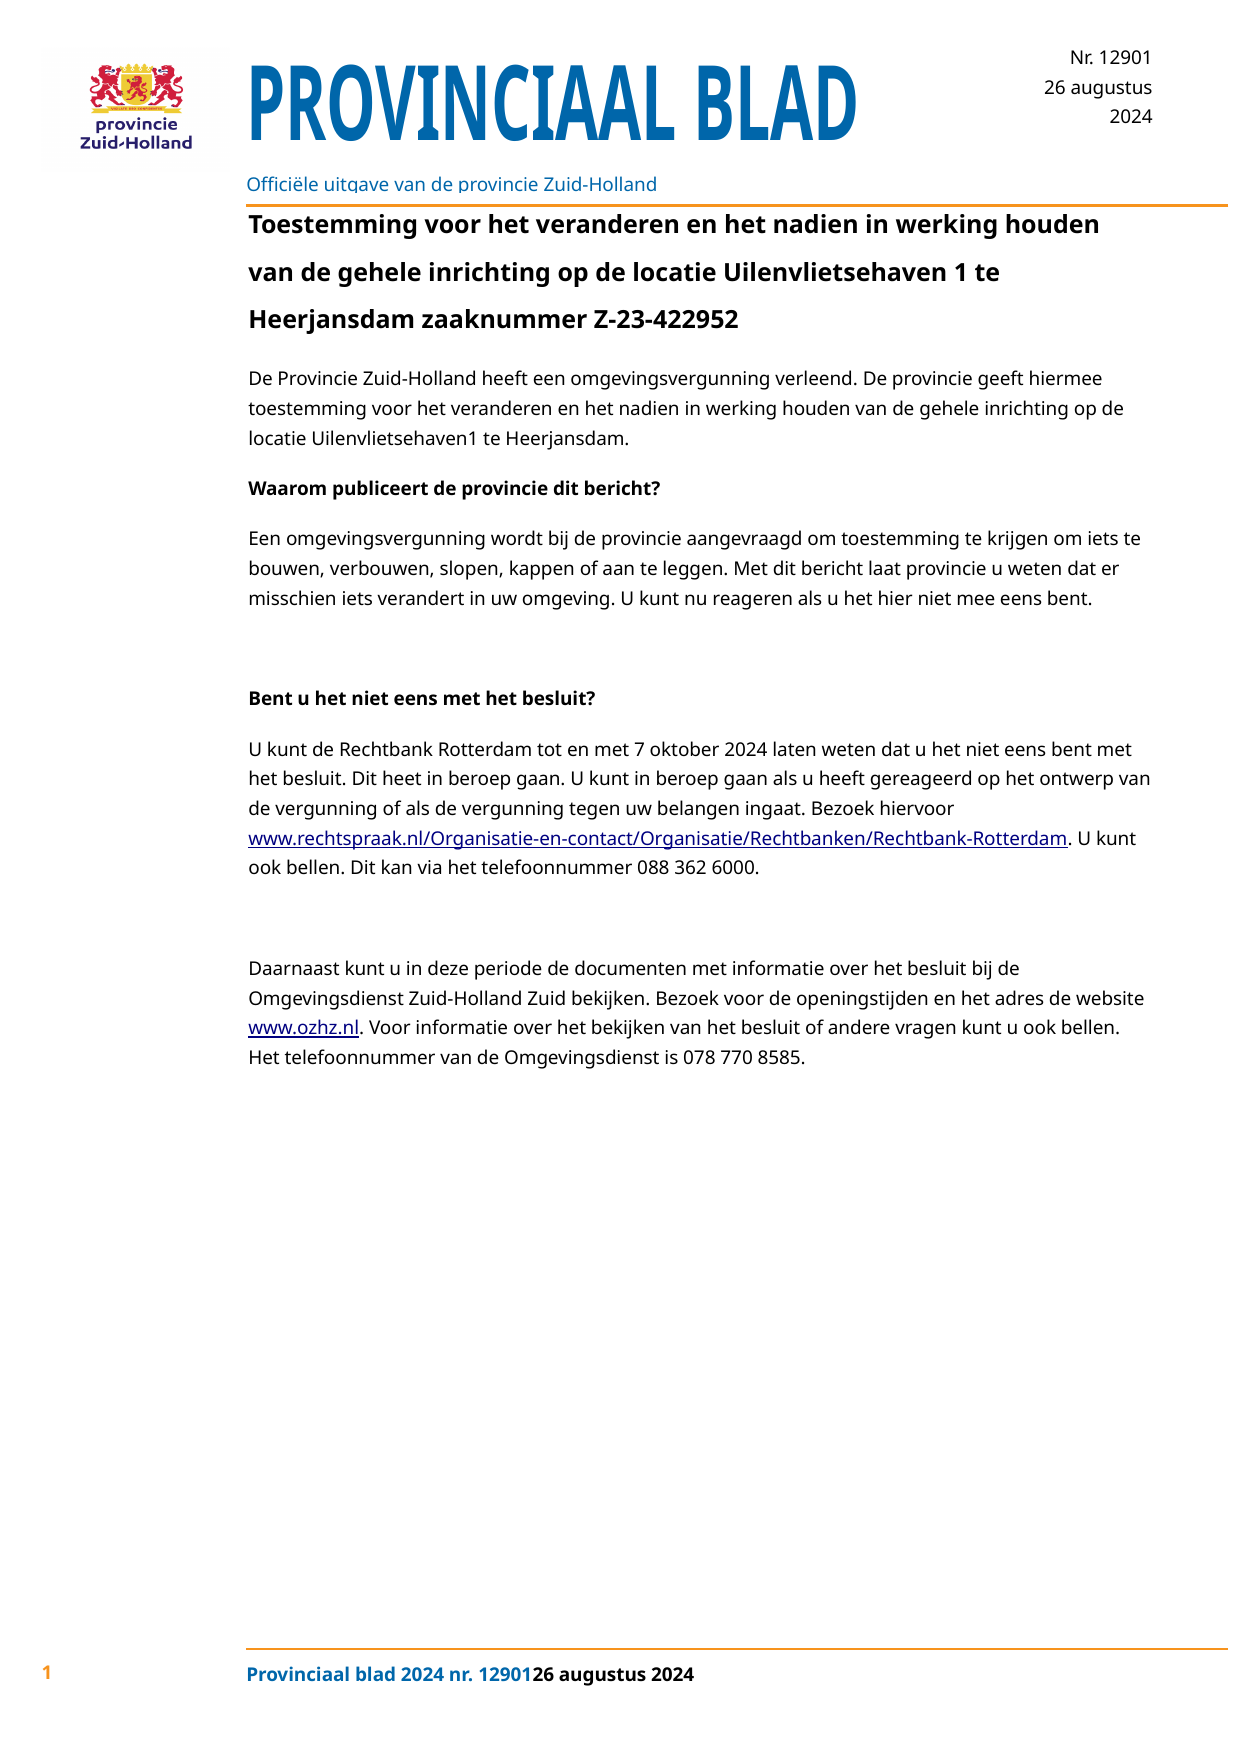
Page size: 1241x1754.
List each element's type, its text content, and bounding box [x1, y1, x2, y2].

text Daarnaast kunt u in deze periode de documenten met informatie over het besluit bij de Omgevingsdienst Zuid-Holland Zuid bekijken. Bezoek voor de openingstijden en het adres de website www.ozhz.nl. Voor informatie over het bekijken van het besluit of andere vragen kunt u ook bellen. Het telefoonnummer van de Omgevingsdienst is 078 770 8585. [248, 955, 1152, 1069]
text Waarom publiceert de provincie dit bericht? [248, 475, 1152, 501]
text Bent u het niet eens met het besluit? [248, 686, 1152, 711]
text De Provincie Zuid-Holland heeft een omgevingsvergunning verleend. De provincie geeft hiermee toestemming voor het veranderen en het nadien in werking houden van de gehele inrichting op de locatie Uilenvlietsehaven1 te Heerjansdam. [248, 366, 1152, 450]
text Een omgevingsvergunning wordt bij de provincie aangevraagd om toestemming te krijgen om iets te bouwen, verbouwen, slopen, kappen of aan te leggen. Met dit bericht laat provincie u weten dat er misschien iets verandert in uw omgeving. U kunt nu reageren als u het hier niet mee eens bent. [248, 526, 1152, 610]
text U kunt de Rechtbank Rotterdam tot en met 7 oktober 2024 laten weten dat u het niet eens bent met het besluit. Dit heet in beroep gaan. U kunt in beroep gaan als u heeft gereageerd op het ontwerp van de vergunning of als de vergunning tegen uw belangen ingaat. Bezoek hiervoor www.rechtspraak.nl/Organisatie-en-contact/Organisatie/Rechtbanken/Rechtbank-Rotterdam. U kunt ook bellen. Dit kan via het telefoonnummer 088 362 6000. [248, 736, 1152, 880]
text Toestemming voor het veranderen en het nadien in werking houden van de gehele inrichting op de locatie Uilenvlietsehaven 1 te Heerjansdam zaaknummer Z-23-422952 [248, 207, 1152, 336]
picture [41, 47, 231, 172]
